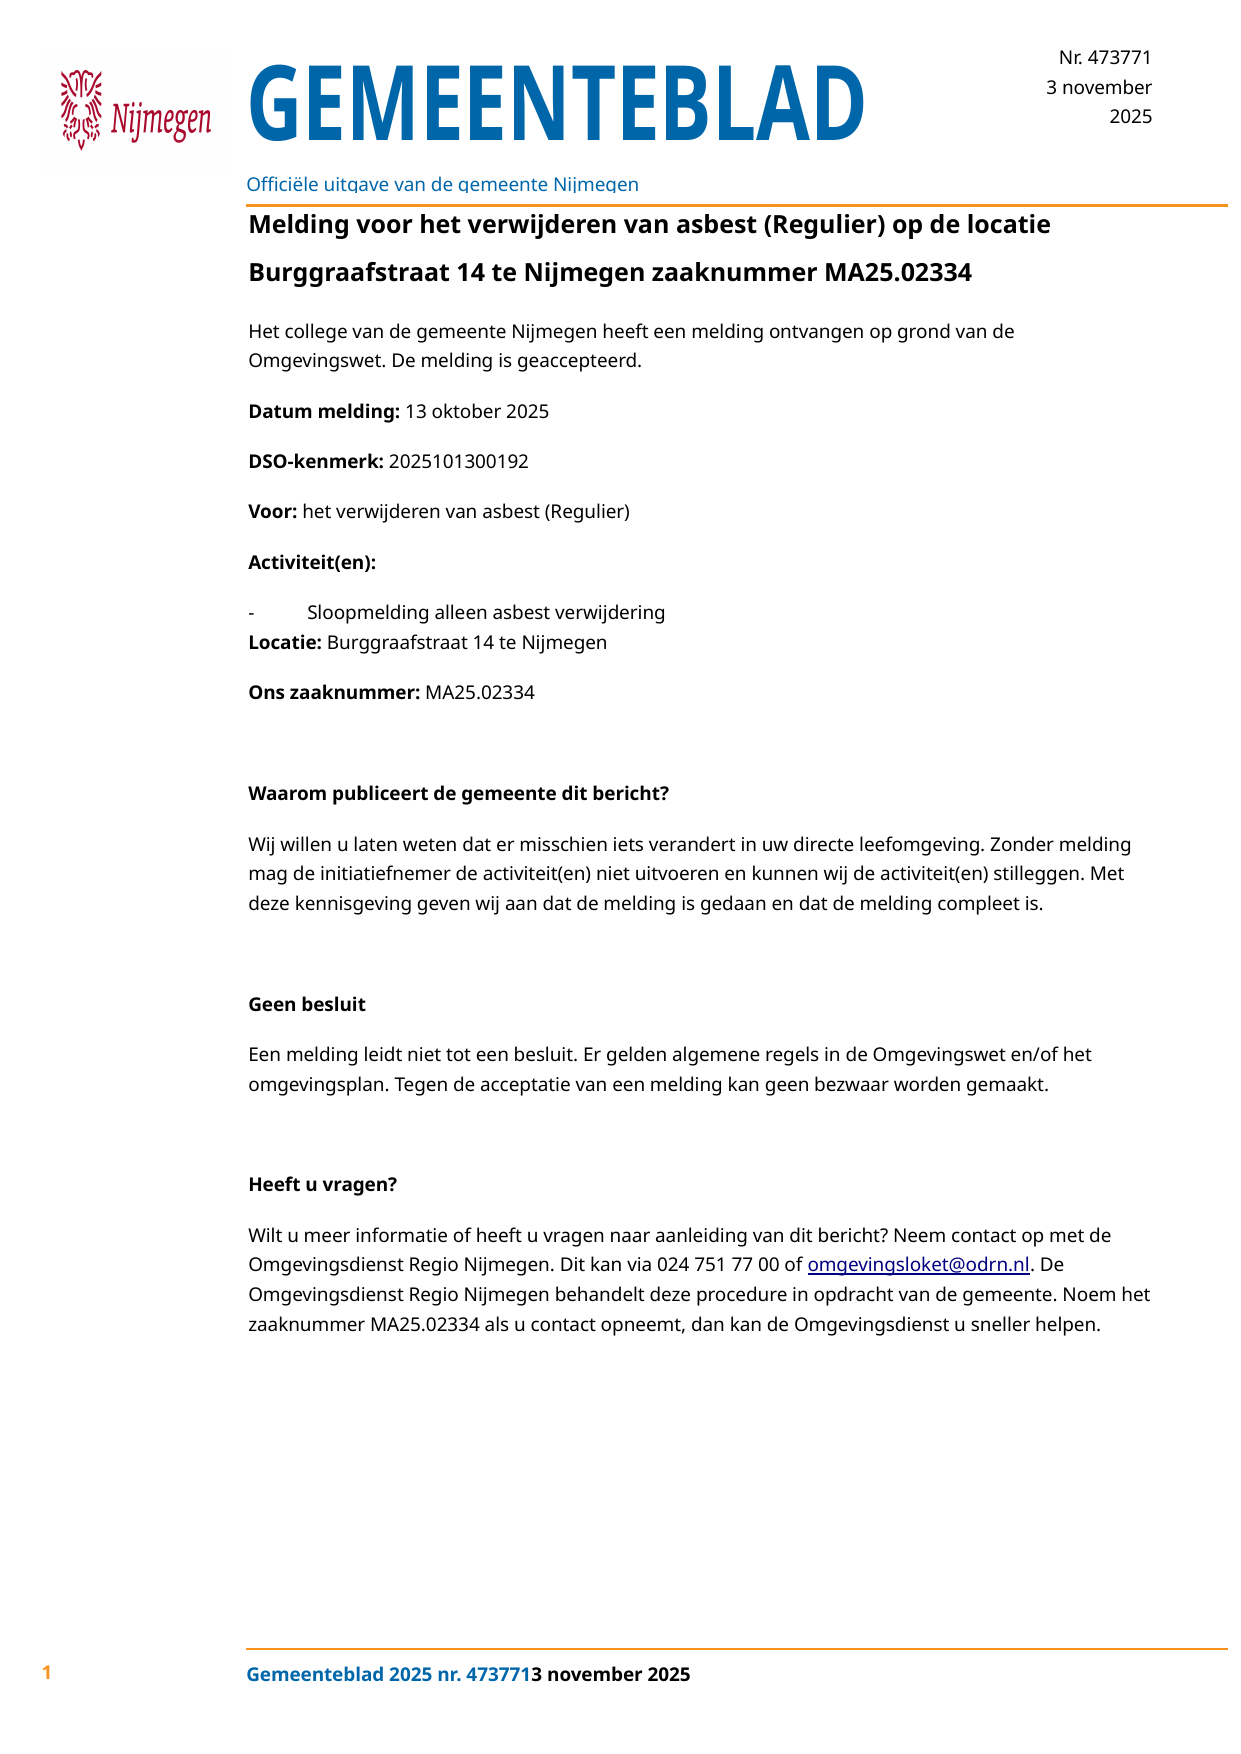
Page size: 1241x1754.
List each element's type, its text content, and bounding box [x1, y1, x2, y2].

text Locatie: Burggraafstraat 14 te Nijmegen [248, 629, 1152, 655]
text Het college van de gemeente Nijmegen heeft een melding ontvangen op grond van de Omgevingswet. De melding is geaccepteerd. [248, 318, 1152, 373]
text Heeft u vragen? [248, 1172, 1152, 1197]
text Wilt u meer informatie of heeft u vragen naar aanleiding van dit bericht? Neem contact op met de Omgevingsdienst Regio Nijmegen. Dit kan via 024 751 77 00 of omgevingsloket@odrn.nl. De Omgevingsdienst Regio Nijmegen behandelt deze procedure in opdracht van de gemeente. Noem het zaaknummer MA25.02334 als u contact opneemt, dan kan de Omgevingsdienst u sneller helpen. [248, 1222, 1152, 1337]
picture [41, 47, 231, 172]
text Geen besluit [248, 991, 1152, 1017]
text Een melding leidt niet tot een besluit. Er gelden algemene regels in de Omgevingswet en/of het omgevingsplan. Tegen de acceptatie van een melding kan geen bezwaar worden gemaakt. [248, 1041, 1152, 1097]
text Datum melding: 13 oktober 2025 [248, 398, 1152, 424]
text Voor: het verwijderen van asbest (Regulier) [248, 499, 1152, 524]
text Melding voor het verwijderen van asbest (Regulier) op de locatie Burggraafstraat 14 te Nijmegen zaaknummer MA25.02334 [248, 207, 1152, 288]
list Sloopmelding alleen asbest verwijdering [248, 599, 1152, 625]
text Activiteit(en): [248, 549, 1152, 575]
text Wij willen u laten weten dat er misschien iets verandert in uw directe leefomgeving. Zonder melding mag de initiatiefnemer de activiteit(en) niet uitvoeren en kunnen wij de activiteit(en) stilleggen. Met deze kennisgeving geven wij aan dat de melding is gedaan en dat de melding compleet is. [248, 831, 1152, 916]
text Waarom publiceert de gemeente dit bericht? [248, 780, 1152, 806]
text Ons zaaknummer: MA25.02334 [248, 679, 1152, 705]
text DSO-kenmerk: 2025101300192 [248, 448, 1152, 474]
